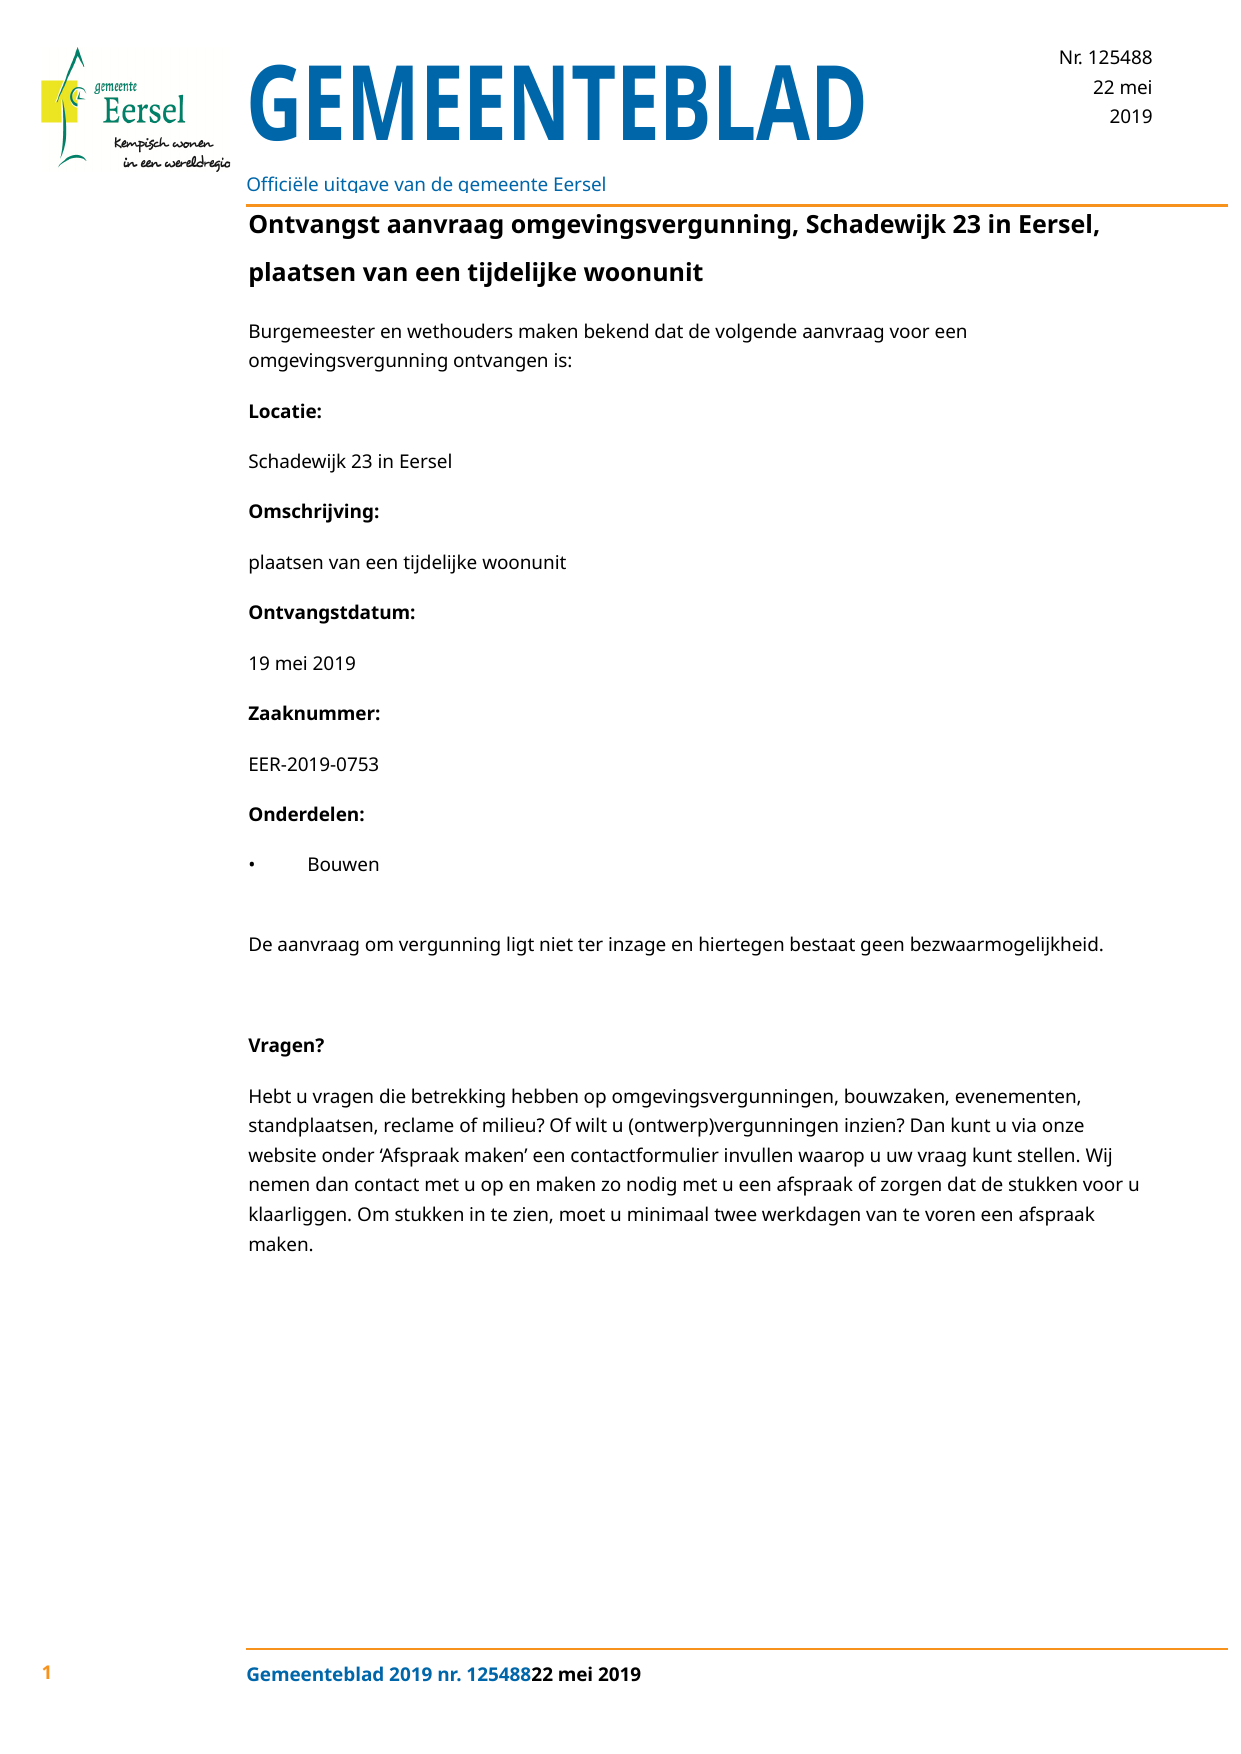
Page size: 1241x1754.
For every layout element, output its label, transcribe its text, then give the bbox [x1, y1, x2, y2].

text Onderdelen: [248, 801, 1152, 827]
text Schadewijk 23 in Eersel [248, 448, 1152, 474]
picture [41, 47, 231, 172]
text Burgemeester en wethouders maken bekend dat de volgende aanvraag voor een omgevingsvergunning ontvangen is: [248, 318, 1152, 373]
text Vragen? [248, 1032, 1152, 1058]
text plaatsen van een tijdelijke woonunit [248, 549, 1152, 575]
text Zaaknummer: [248, 700, 1152, 726]
text EER-2019-0753 [248, 751, 1152, 777]
text De aanvraag om vergunning ligt niet ter inzage en hiertegen bestaat geen bezwaarmogelijkheid. [248, 932, 1152, 957]
text Hebt u vragen die betrekking hebben op omgevingsvergunningen, bouwzaken, evenementen, standplaatsen, reclame of milieu? Of wilt u (ontwerp)vergunningen inzien? Dan kunt u via onze website onder ‘Afspraak maken’ een contactformulier invullen waarop u uw vraag kunt stellen. Wij nemen dan contact met u op en maken zo nodig met u een afspraak of zorgen dat de stukken voor u klaarliggen. Om stukken in te zien, moet u minimaal twee werkdagen van te voren een afspraak maken. [248, 1083, 1152, 1257]
text Ontvangstdatum: [248, 599, 1152, 625]
text Locatie: [248, 398, 1152, 424]
list Bouwen [248, 852, 1152, 877]
text Omschrijving: [248, 499, 1152, 524]
text 19 mei 2019 [248, 650, 1152, 676]
text Ontvangst aanvraag omgevingsvergunning, Schadewijk 23 in Eersel, plaatsen van een tijdelijke woonunit [248, 207, 1152, 288]
